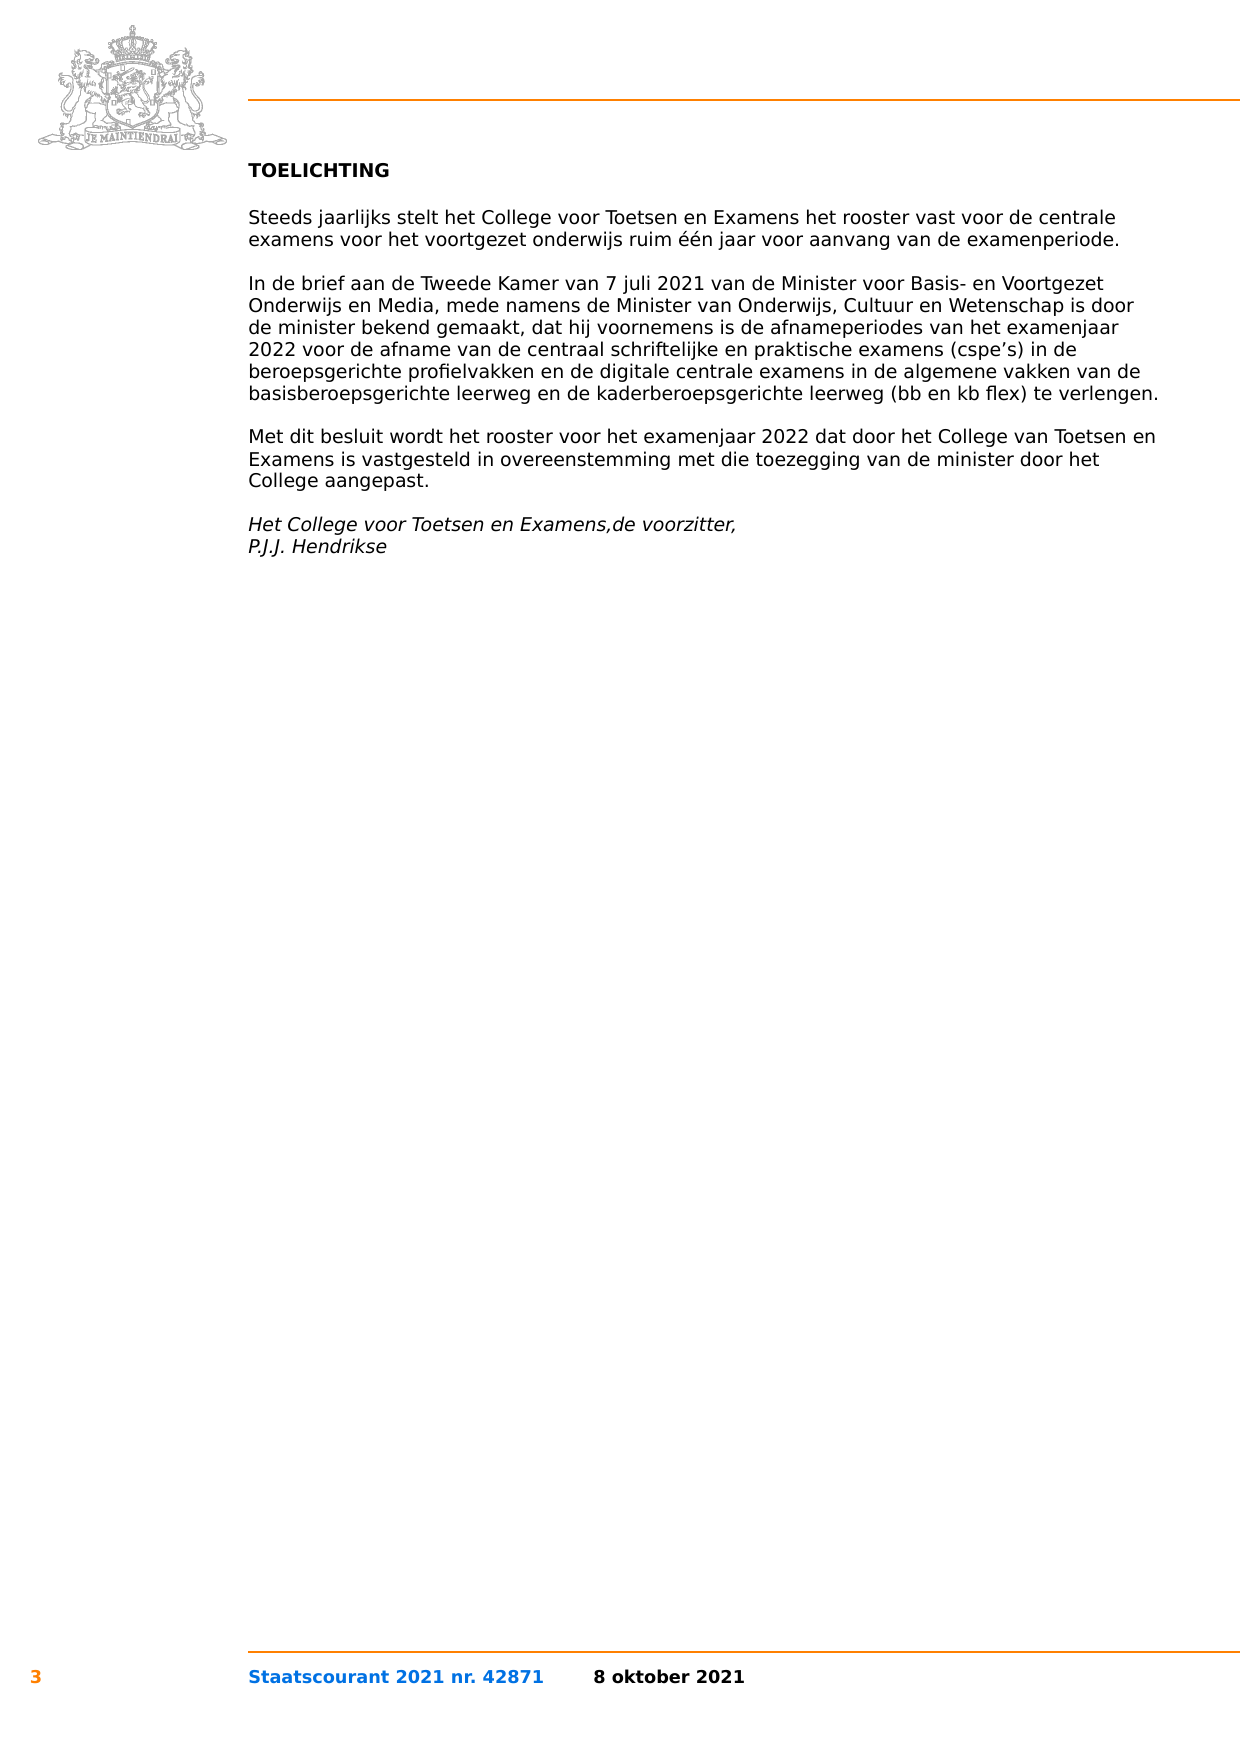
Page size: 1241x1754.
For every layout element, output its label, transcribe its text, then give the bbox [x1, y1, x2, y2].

text Het College voor Toetsen en Examens,de voorzitter, P.J.J. Hendrikse [248, 514, 1163, 558]
subtitle TOELICHTING [248, 160, 1163, 182]
picture [38, 25, 227, 150]
text Steeds jaarlijks stelt het College voor Toetsen en Examens het rooster vast voor de centrale examens voor het voortgezet onderwijs ruim één jaar voor aanvang van de examenperiode. [248, 207, 1163, 251]
text Met dit besluit wordt het rooster voor het examenjaar 2022 dat door het College van Toetsen en Examens is vastgesteld in overeenstemming met die toezegging van de minister door het College aangepast. [248, 426, 1163, 492]
text In de brief aan de Tweede Kamer van 7 juli 2021 van de Minister voor Basis- en Voortgezet Onderwijs en Media, mede namens de Minister van Onderwijs, Cultuur en Wetenschap is door de minister bekend gemaakt, dat hij voornemens is de afnameperiodes van het examenjaar 2022 voor de afname van de centraal schriftelijke en praktische examens (cspe’s) in de beroepsgerichte profielvakken en de digitale centrale examens in de algemene vakken van de basisberoepsgerichte leerweg en de kaderberoepsgerichte leerweg (bb en kb flex) te verlengen. [248, 273, 1163, 404]
